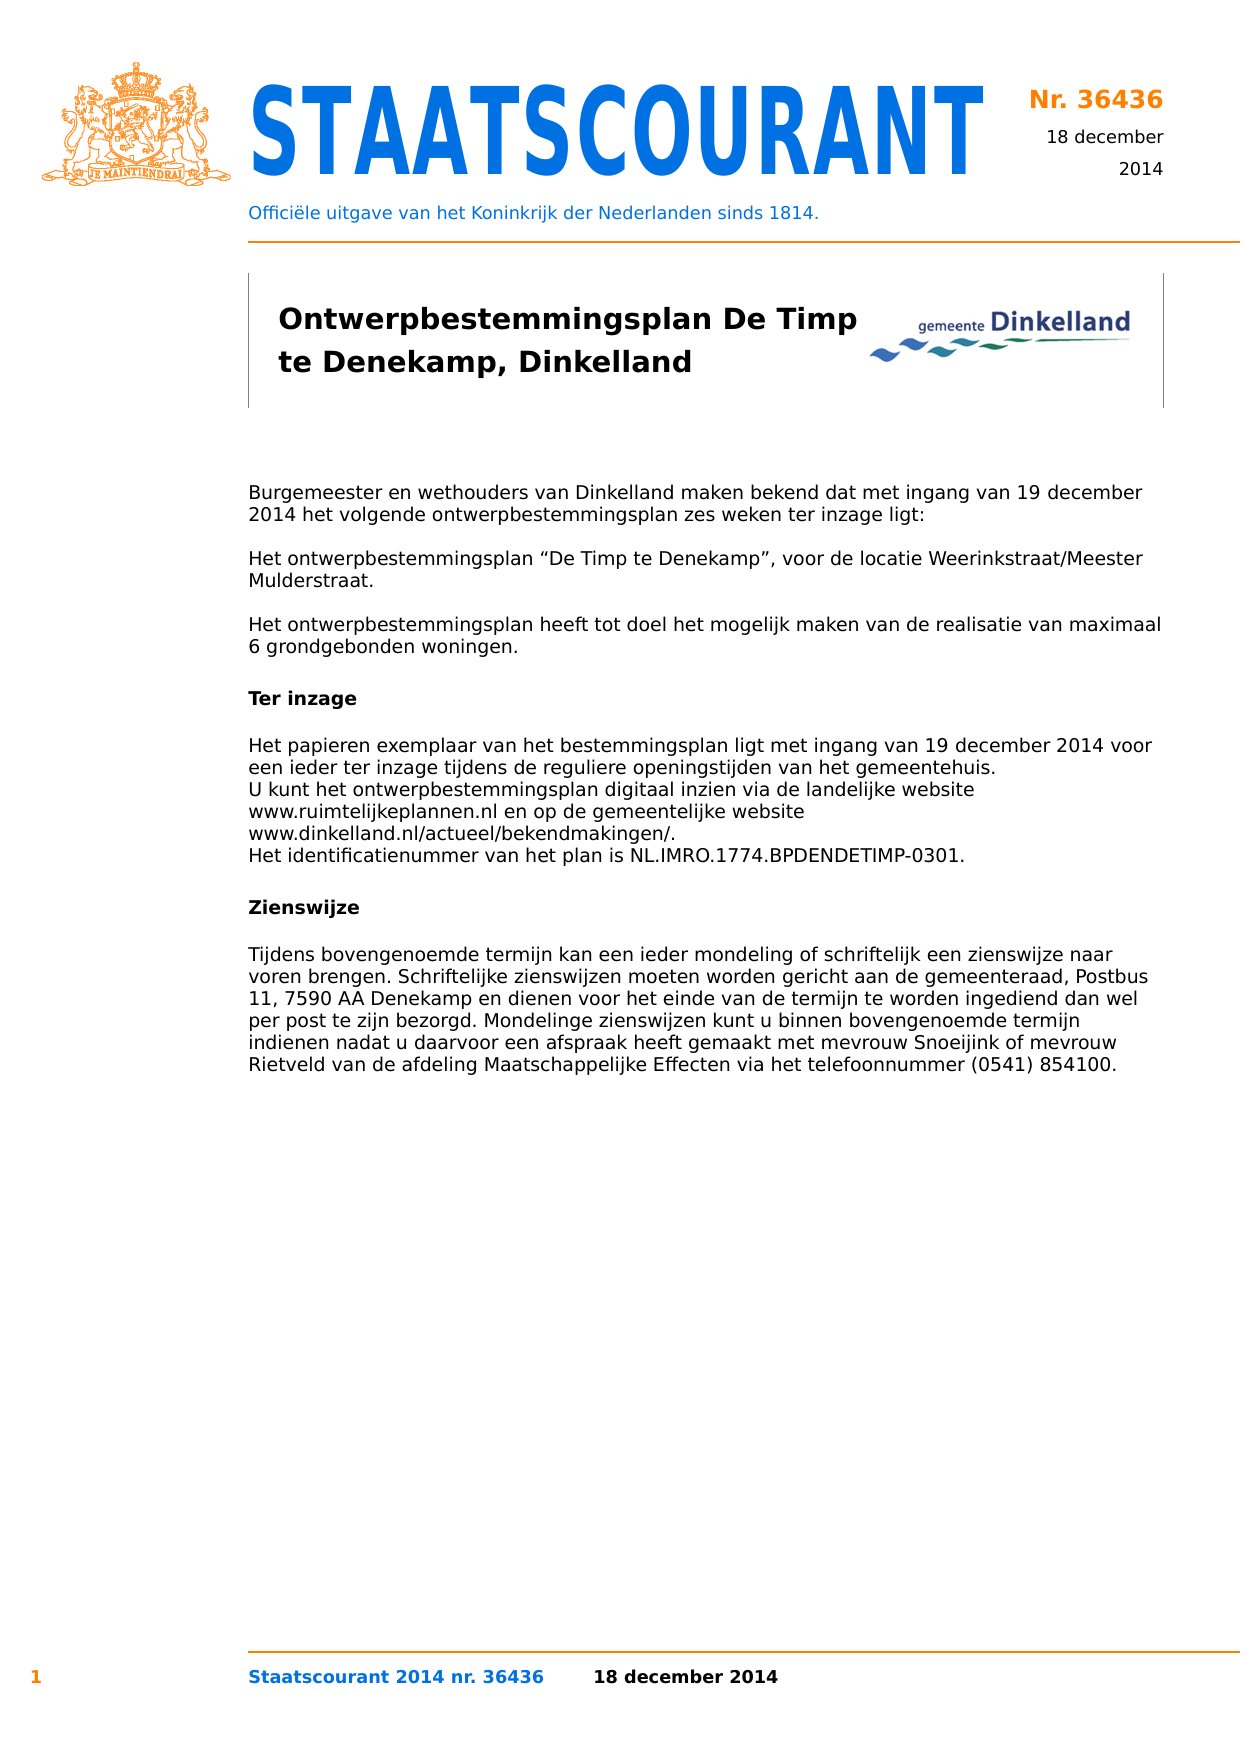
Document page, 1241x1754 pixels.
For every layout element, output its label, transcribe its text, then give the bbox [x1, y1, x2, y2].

text U kunt het ontwerpbestemmingsplan digitaal inzien via de landelijke website www.ruimtelijkeplannen.nl en op de gemeentelijke website www.dinkelland.nl/actueel/bekendmakingen/. [248, 779, 1163, 845]
picture [867, 302, 1134, 368]
text Het ontwerpbestemmingsplan “De Timp te Denekamp”, voor de locatie Weerinkstraat/Meester Mulderstraat. [248, 548, 1163, 592]
text Het identificatienummer van het plan is NL.IMRO.1774.BPDENDETIMP-0301. [248, 845, 1163, 867]
picture [41, 62, 231, 186]
text Het papieren exemplaar van het bestemmingsplan ligt met ingang van 19 december 2014 voor een ieder ter inzage tijdens de reguliere openingstijden van het gemeentehuis. [248, 735, 1163, 779]
table_header STAATSCOURANT [248, 62, 998, 203]
subtitle Ontwerpbestemmingsplan De Timp te Denekamp, Dinkelland [249, 273, 1163, 408]
subtitle Ter inzage [248, 688, 1163, 710]
text Burgemeester en wethouders van Dinkelland maken bekend dat met ingang van 19 december 2014 het volgende ontwerpbestemmingsplan zes weken ter inzage ligt: [248, 482, 1163, 526]
text Het ontwerpbestemmingsplan heeft tot doel het mogelijk maken van de realisatie van maximaal 6 grondgebonden woningen. [248, 614, 1163, 658]
text Tijdens bovengenoemde termijn kan een ieder mondeling of schriftelijk een zienswijze naar voren brengen. Schriftelijke zienswijzen moeten worden gericht aan de gemeenteraad, Postbus 11, 7590 AA Denekamp en dienen voor het einde van de termijn te worden ingediend dan wel per post te zijn bezorgd. Mondelinge zienswijzen kunt u binnen bovengenoemde termijn indienen nadat u daarvoor een afspraak heeft gemaakt met mevrouw Snoeijink of mevrouw Rietveld van de afdeling Maatschappelijke Effecten via het telefoonnummer (0541) 854100. [248, 944, 1163, 1076]
table_cell 2014 [998, 153, 1240, 203]
table_cell Officiële uitgave van het Koninkrijk der Nederlanden sinds 1814. [248, 203, 1240, 241]
subtitle Zienswijze [248, 897, 1163, 919]
table_cell 18 december [998, 121, 1240, 153]
table_header [25, 62, 248, 241]
table_header Nr. 36436 [998, 62, 1240, 121]
